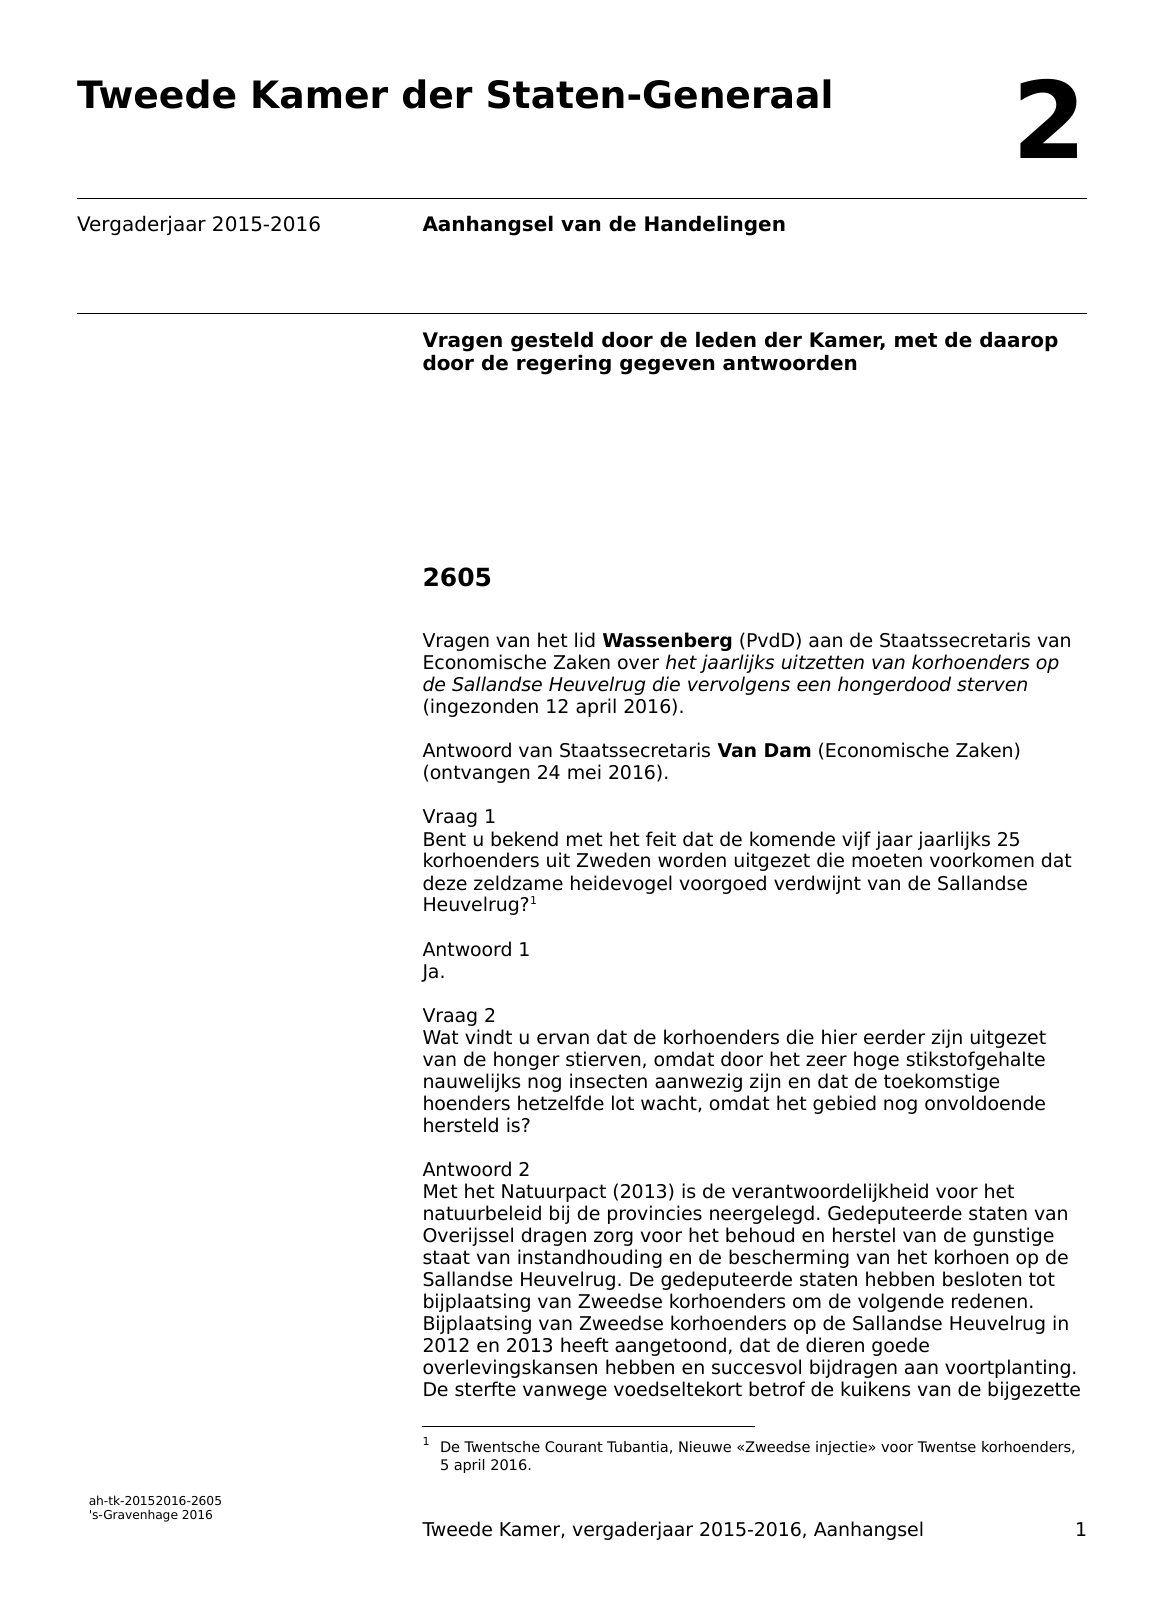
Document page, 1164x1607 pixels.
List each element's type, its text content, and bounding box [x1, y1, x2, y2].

text Bent u bekend met het feit dat de komende vijf jaar jaarlijks 25 korhoenders uit Zweden worden uitgezet die moeten voorkomen dat deze zeldzame heidevogel voorgoed verdwijnt van de Sallandse Heuvelrug? [422, 828, 1087, 916]
table_cell Vragen gesteld door de leden der Kamer, met de daarop door de regering gegeven antwoorden [422, 314, 1087, 375]
text Met het Natuurpact (2013) is de verantwoordelijkheid voor het natuurbeleid bij de provincies neergelegd. Gedeputeerde staten van Overijssel dragen zorg voor het behoud en herstel van de gunstige staat van instandhouding en de bescherming van het korhoen op de Sallandse Heuvelrug. De gedeputeerde staten hebben besloten tot bijplaatsing van Zweedse korhoenders om de volgende redenen. [422, 1181, 1087, 1313]
text Antwoord 1 [422, 938, 1087, 961]
text ah-tk-20152016-2605 [88, 1494, 323, 1508]
text Antwoord 2 [422, 1159, 1087, 1181]
table_header Tweede Kamer der Staten-Generaal [77, 59, 886, 198]
text Vragen van het lid Wassenberg (PvdD) aan de Staatssecretaris van Economische Zaken over het jaarlijks uitzetten van korhoenders op de Sallandse Heuvelrug die vervolgens een hongerdood sterven (ingezonden 12 april 2016). [422, 630, 1087, 718]
text Wat vindt u ervan dat de korhoenders die hier eerder zijn uitgezet van de honger stierven, omdat door het zeer hoge stikstofgehalte nauwelijks nog insecten aanwezig zijn en dat de toekomstige hoenders hetzelfde lot wacht, omdat het gebied nog onvoldoende hersteld is? [422, 1027, 1087, 1137]
text De Twentsche Courant Tubantia, Nieuwe «Zweedse injectie» voor Twentse korhoenders, 5 april 2016. [422, 1435, 1087, 1474]
text 's-Gravenhage 2016 [88, 1508, 323, 1522]
text Vraag 1 [422, 806, 1087, 828]
text Bijplaatsing van Zweedse korhoenders op de Sallandse Heuvelrug in 2012 en 2013 heeft aangetoond, dat de dieren goede overlevingskansen hebben en succesvol bijdragen aan voortplanting. De sterfte vanwege voedseltekort betrof de kuikens van de bijgezette [422, 1313, 1087, 1401]
text Antwoord van Staatssecretaris Van Dam (Economische Zaken) (ontvangen 24 mei 2016). [422, 740, 1087, 784]
text Ja. [422, 961, 1087, 982]
table_header 2 [886, 59, 1087, 198]
table_cell Aanhangsel van de Handelingen [422, 199, 1087, 313]
table_cell [77, 314, 422, 375]
text Vraag 2 [422, 1005, 1087, 1027]
text 2605 [422, 563, 1087, 592]
table_cell Vergaderjaar 2015-2016 [77, 199, 422, 313]
